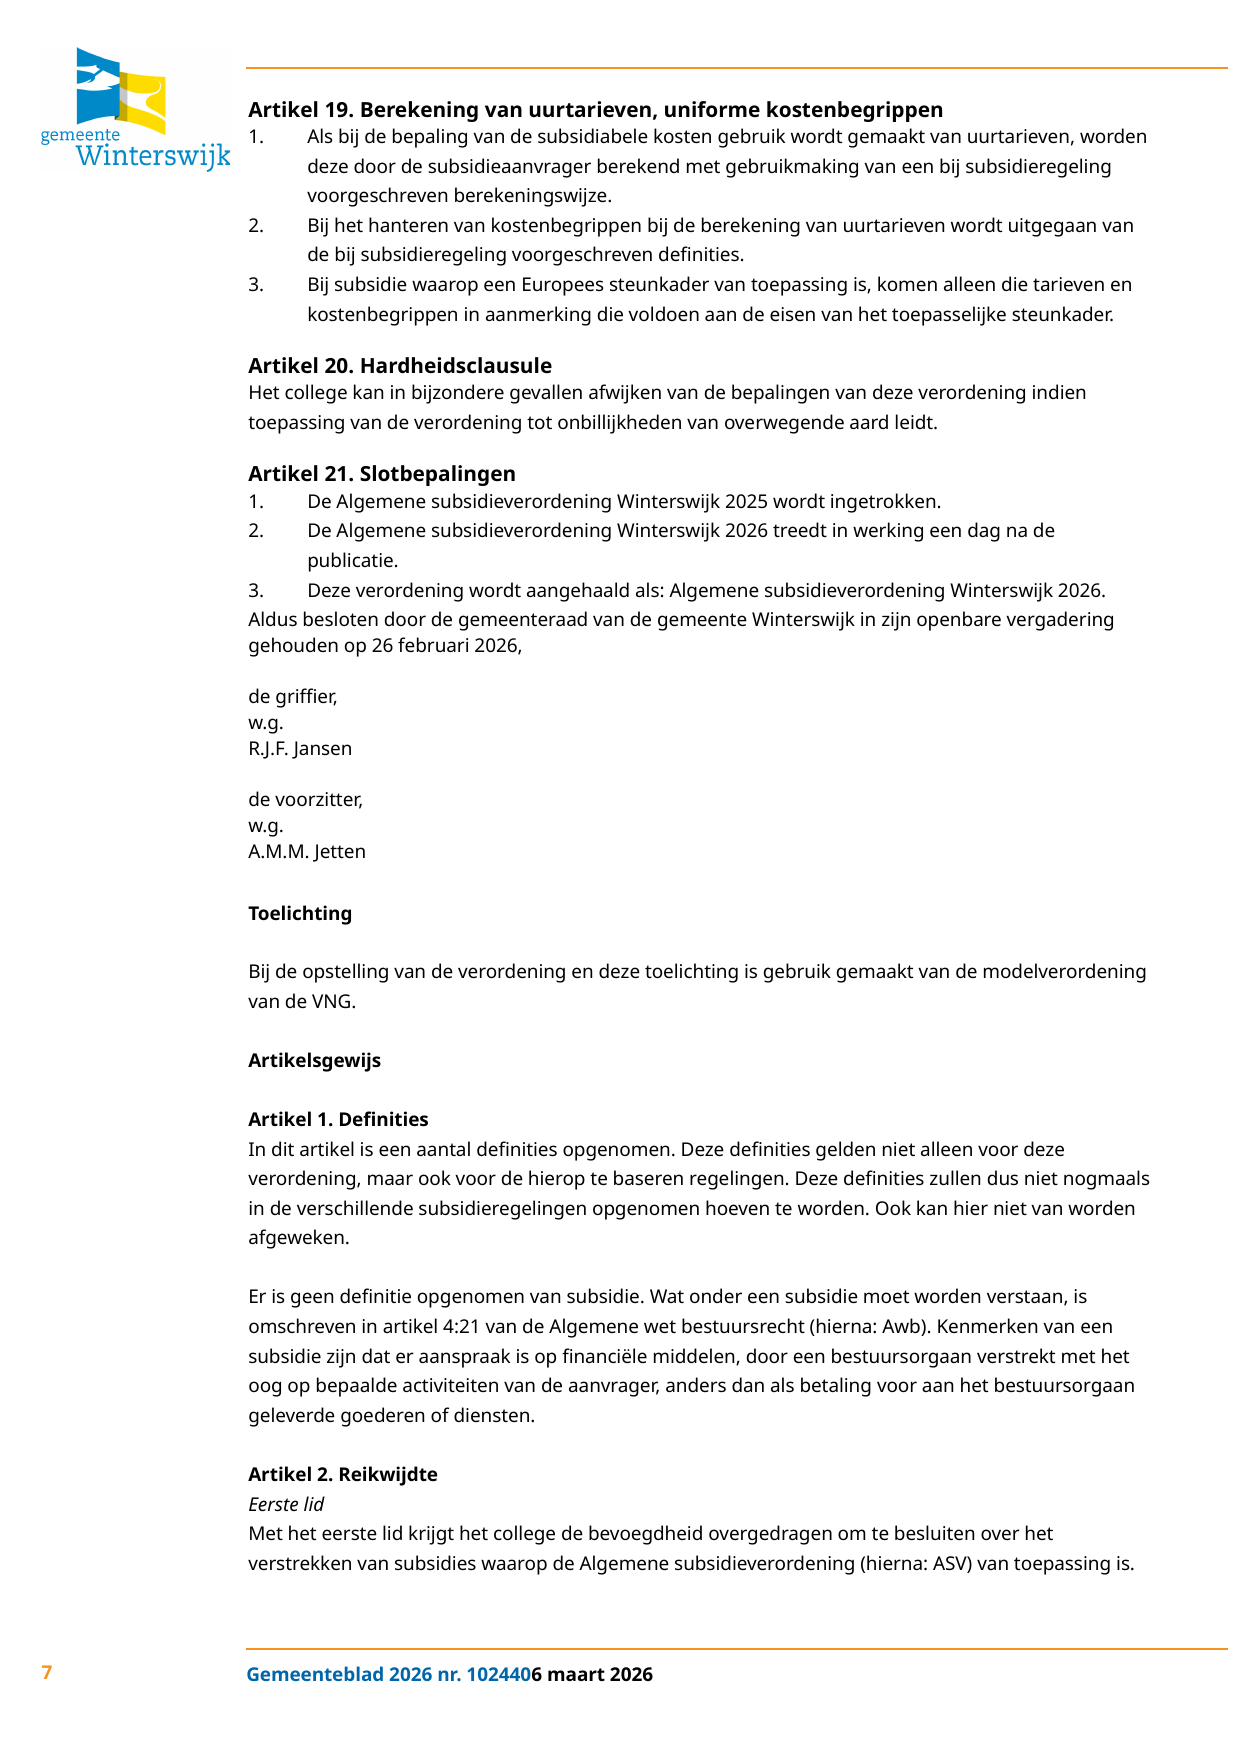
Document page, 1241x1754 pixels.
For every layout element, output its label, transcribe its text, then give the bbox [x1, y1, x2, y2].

text Artikel 19. Berekening van uurtarieven, uniforme kostenbegrippen [248, 95, 1152, 123]
text Aldus besloten door de gemeenteraad van de gemeente Winterswijk in zijn openbare vergadering gehouden op 26 februari 2026, [248, 606, 1152, 658]
picture [41, 47, 231, 172]
text de griffier, [248, 683, 1152, 709]
text Artikel 2. Reikwijdte [248, 1461, 1152, 1487]
text Artikel 1. Definities [248, 1106, 1152, 1132]
text w.g. [248, 812, 1152, 838]
text Toelichting [248, 889, 1152, 929]
picture [225, 153, 231, 162]
text Artikelsgewijs [248, 1047, 1152, 1073]
list De Algemene subsidieverordening Winterswijk 2025 wordt ingetrokken. [248, 488, 1152, 514]
list Als bij de bepaling van de subsidiabele kosten gebruik wordt gemaakt van uurtarieven, worden deze door de subsidieaanvrager berekend met gebruikmaking van een bij subsidieregeling voorgeschreven berekeningswijze. [248, 123, 1152, 208]
text In dit artikel is een aantal definities opgenomen. Deze definities gelden niet alleen voor deze verordening, maar ook voor de hierop te baseren regelingen. Deze definities zullen dus niet nogmaals in de verschillende subsidieregelingen opgenomen hoeven te worden. Ook kan hier niet van worden afgeweken. [248, 1136, 1152, 1250]
list Bij subsidie waarop een Europees steunkader van toepassing is, komen alleen die tarieven en kostenbegrippen in aanmerking die voldoen aan de eisen van het toepasselijke steunkader. [248, 271, 1152, 326]
text Met het eerste lid krijgt het college de bevoegdheid overgedragen om te besluiten over het verstrekken van subsidies waarop de Algemene subsidieverordening (hierna: ASV) van toepassing is. [248, 1520, 1152, 1576]
list De Algemene subsidieverordening Winterswijk 2026 treedt in werking een dag na de publicatie. [248, 518, 1152, 573]
text Het college kan in bijzondere gevallen afwijken van de bepalingen van deze verordening indien toepassing van de verordening tot onbillijkheden van overwegende aard leidt. [248, 379, 1152, 435]
text Eerste lid [248, 1491, 1152, 1516]
text Er is geen definitie opgenomen van subsidie. Wat onder een subsidie moet worden verstaan, is omschreven in artikel 4:21 van de Algemene wet bestuursrecht (hierna: Awb). Kenmerken van een subsidie zijn dat er aanspraak is op financiële middelen, door een bestuursorgaan verstrekt met het oog op bepaalde activiteiten van de aanvrager, anders dan als betaling voor aan het bestuursorgaan geleverde goederen of diensten. [248, 1284, 1152, 1428]
text w.g. [248, 709, 1152, 735]
text de voorzitter, [248, 786, 1152, 812]
text Artikel 20. Hardheidsclausule [248, 351, 1152, 379]
list Deze verordening wordt aangehaald als: Algemene subsidieverordening Winterswijk 2026. [248, 577, 1152, 602]
text A.M.M. Jetten [248, 838, 1152, 864]
list Bij het hanteren van kostenbegrippen bij de berekening van uurtarieven wordt uitgegaan van de bij subsidieregeling voorgeschreven definities. [248, 212, 1152, 267]
text Artikel 21. Slotbepalingen [248, 459, 1152, 488]
text R.J.F. Jansen [248, 735, 1152, 761]
text Bij de opstelling van de verordening en deze toelichting is gebruik gemaakt van de modelverordening van de VNG. [248, 958, 1152, 1013]
